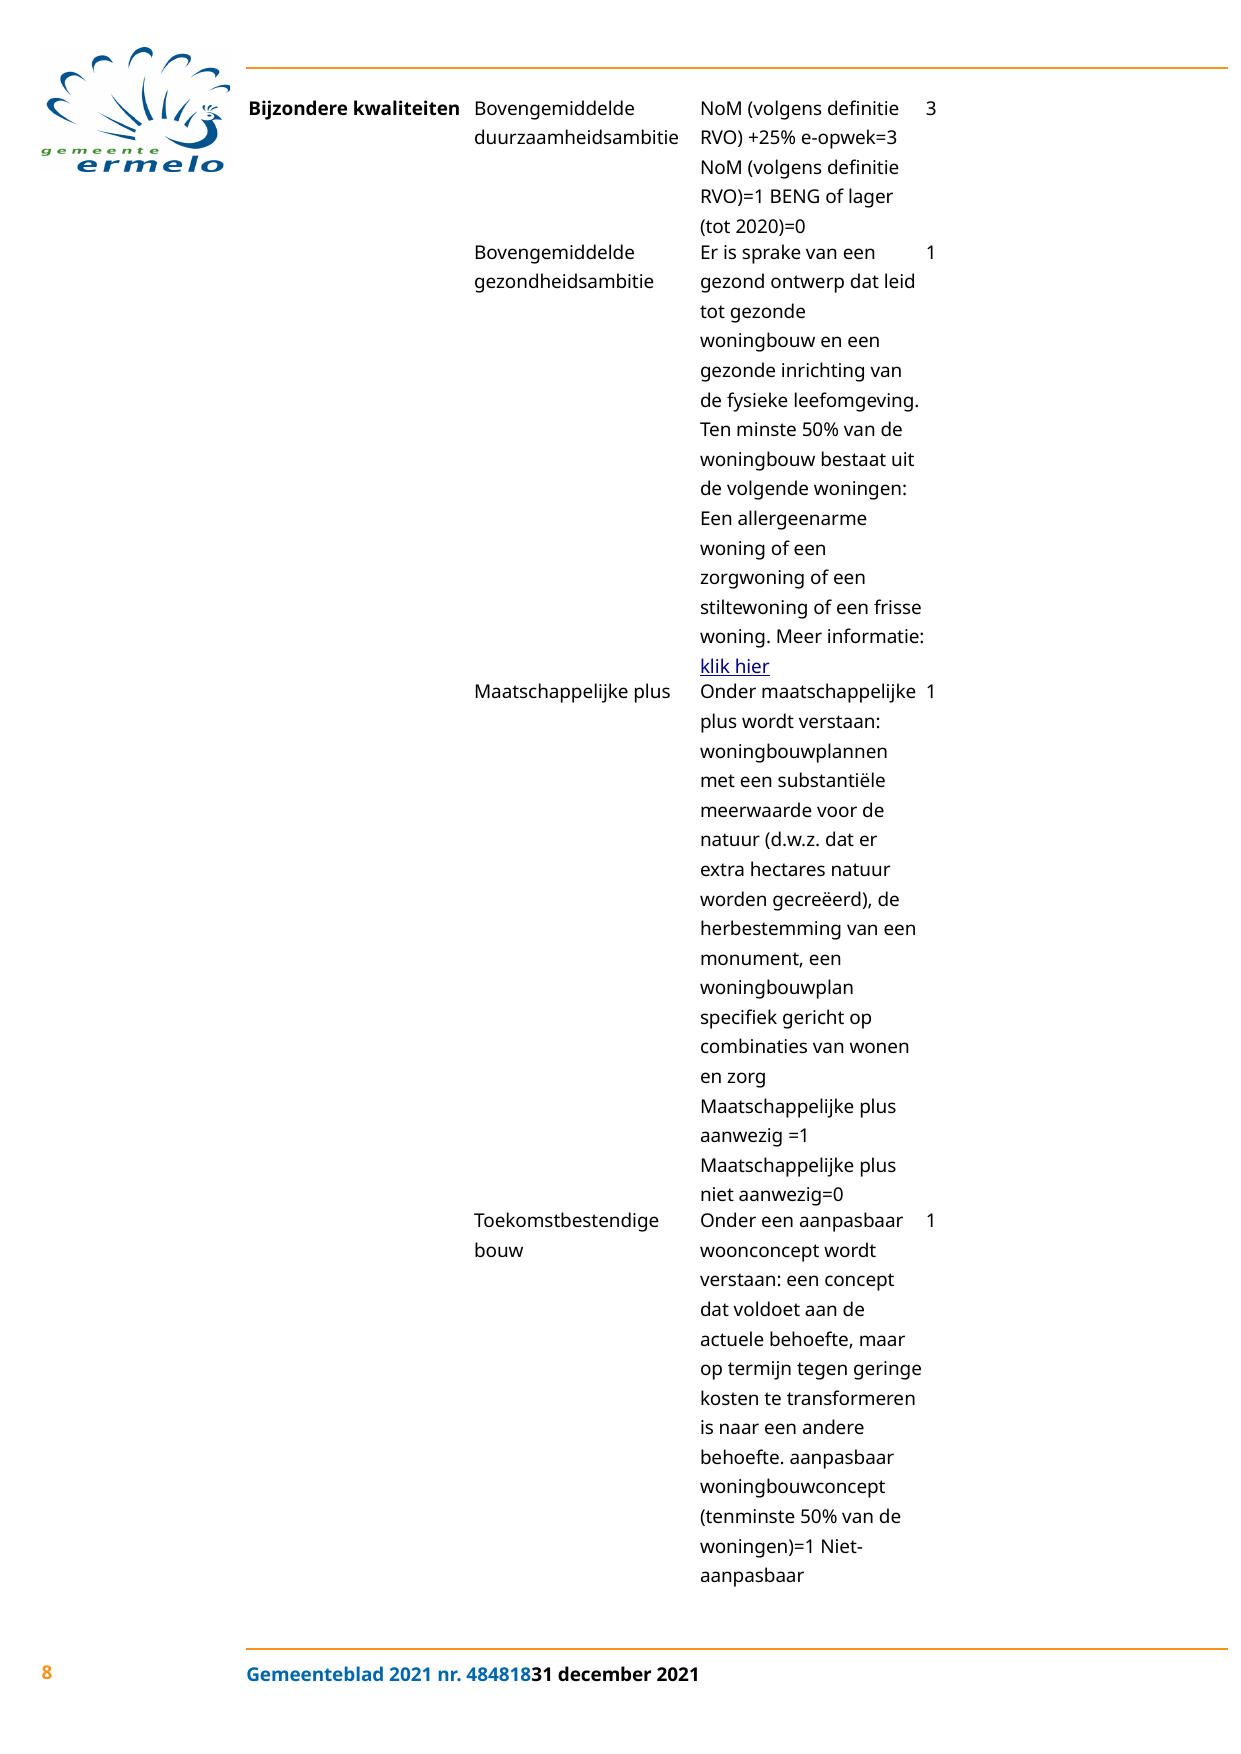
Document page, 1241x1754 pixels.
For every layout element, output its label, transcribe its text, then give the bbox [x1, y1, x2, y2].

table_cell Toekomstbestendige bouw [474, 1208, 700, 1588]
table_cell Onder een aanpasbaar woonconcept wordt verstaan: een concept dat voldoet aan de actuele behoefte, maar op termijn tegen geringe kosten te transformeren is naar een andere behoefte. aanpasbaar woningbouwconcept (tenminste 50% van de woningen)=1 Niet-aanpasbaar [700, 1208, 926, 1588]
table_cell Bovengemiddelde gezondheidsambitie [474, 239, 700, 679]
table_cell NoM (volgens definitie RVO) +25% e-opwek=3 NoM (volgens definitie RVO)=1 BENG of lager (tot 2020)=0 [700, 95, 926, 239]
table_cell [248, 679, 474, 1207]
table_cell [248, 1208, 474, 1588]
table_cell 1 [926, 679, 1152, 1207]
table_cell Bijzondere kwaliteiten [248, 95, 474, 239]
table_cell Bovengemiddelde duurzaamheidsambitie [474, 95, 700, 239]
picture [41, 47, 231, 172]
table_cell Maatschappelijke plus [474, 679, 700, 1207]
table_cell [248, 239, 474, 679]
table_cell 1 [926, 239, 1152, 679]
table_cell 1 [926, 1208, 1152, 1588]
table_cell 3 [926, 95, 1152, 239]
table_cell Onder maatschappelijke plus wordt verstaan: woningbouwplannen met een substantiële meerwaarde voor de natuur (d.w.z. dat er extra hectares natuur worden gecreëerd), de herbestemming van een monument, een woningbouwplan specifiek gericht op combinaties van wonen en zorg Maatschappelijke plus aanwezig =1 Maatschappelijke plus niet aanwezig=0 [700, 679, 926, 1207]
table_cell Er is sprake van een gezond ontwerp dat leid tot gezonde woningbouw en een gezonde inrichting van de fysieke leefomgeving. Ten minste 50% van de woningbouw bestaat uit de volgende woningen: Een allergeenarme woning of een zorgwoning of een stiltewoning of een frisse woning. Meer informatie: klik hier [700, 239, 926, 679]
